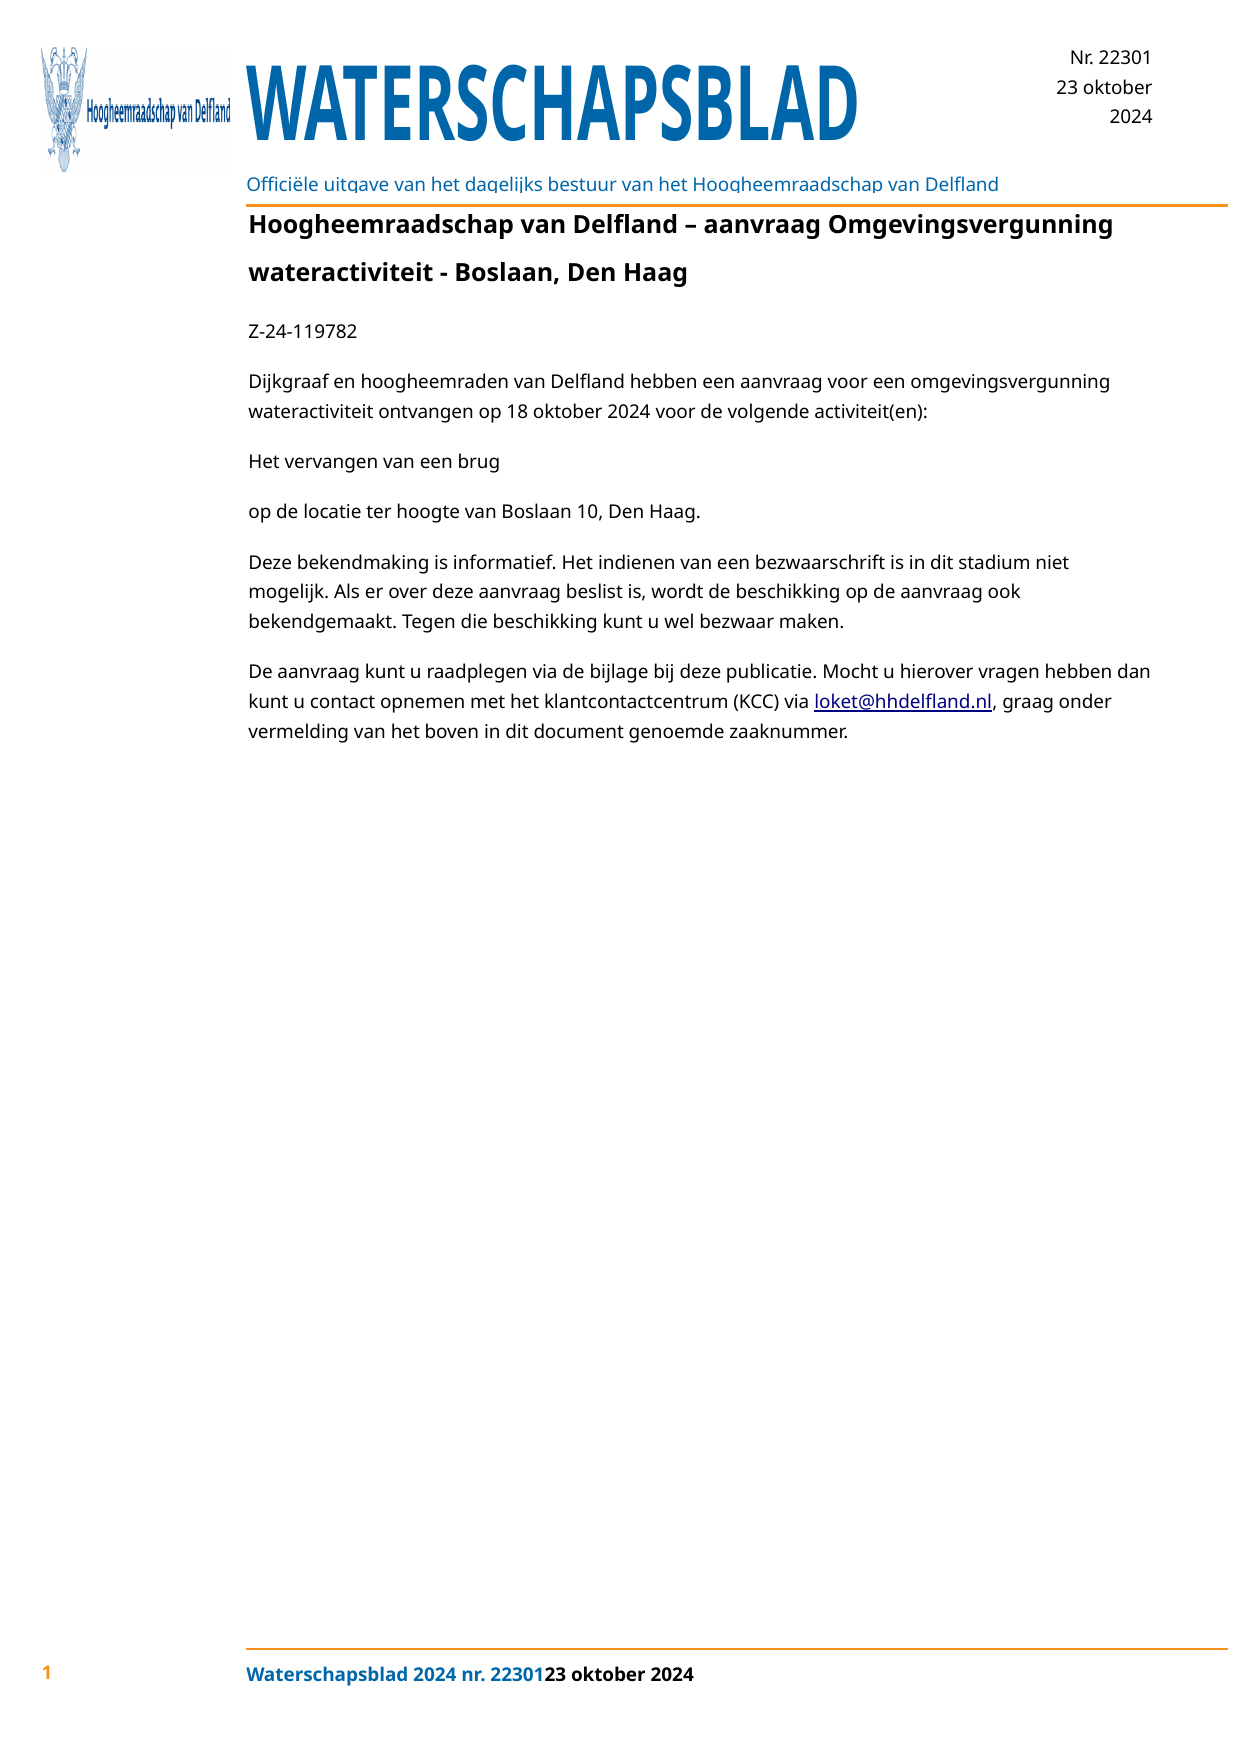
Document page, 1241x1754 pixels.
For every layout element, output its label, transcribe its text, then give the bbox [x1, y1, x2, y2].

text Z-24-119782 [248, 318, 1152, 344]
text Hoogheemraadschap van Delfland – aanvraag Omgevingsvergunning wateractiviteit - Boslaan, Den Haag [248, 207, 1152, 288]
text op de locatie ter hoogte van Boslaan 10, Den Haag. [248, 499, 1152, 524]
text Het vervangen van een brug [248, 448, 1152, 474]
text De aanvraag kunt u raadplegen via de bijlage bij deze publicatie. Mocht u hierover vragen hebben dan kunt u contact opnemen met het klantcontactcentrum (KCC) via loket@hhdelfland.nl, graag onder vermelding van het boven in dit document genoemde zaaknummer. [248, 659, 1152, 744]
picture [41, 47, 231, 172]
text Dijkgraaf en hoogheemraden van Delfland hebben een aanvraag voor een omgevingsvergunning wateractiviteit ontvangen op 18 oktober 2024 voor de volgende activiteit(en): [248, 368, 1152, 424]
text Deze bekendmaking is informatief. Het indienen van een bezwaarschrift is in dit stadium niet mogelijk. Als er over deze aanvraag beslist is, wordt de beschikking op de aanvraag ook bekendgemaakt. Tegen die beschikking kunt u wel bezwaar maken. [248, 549, 1152, 634]
